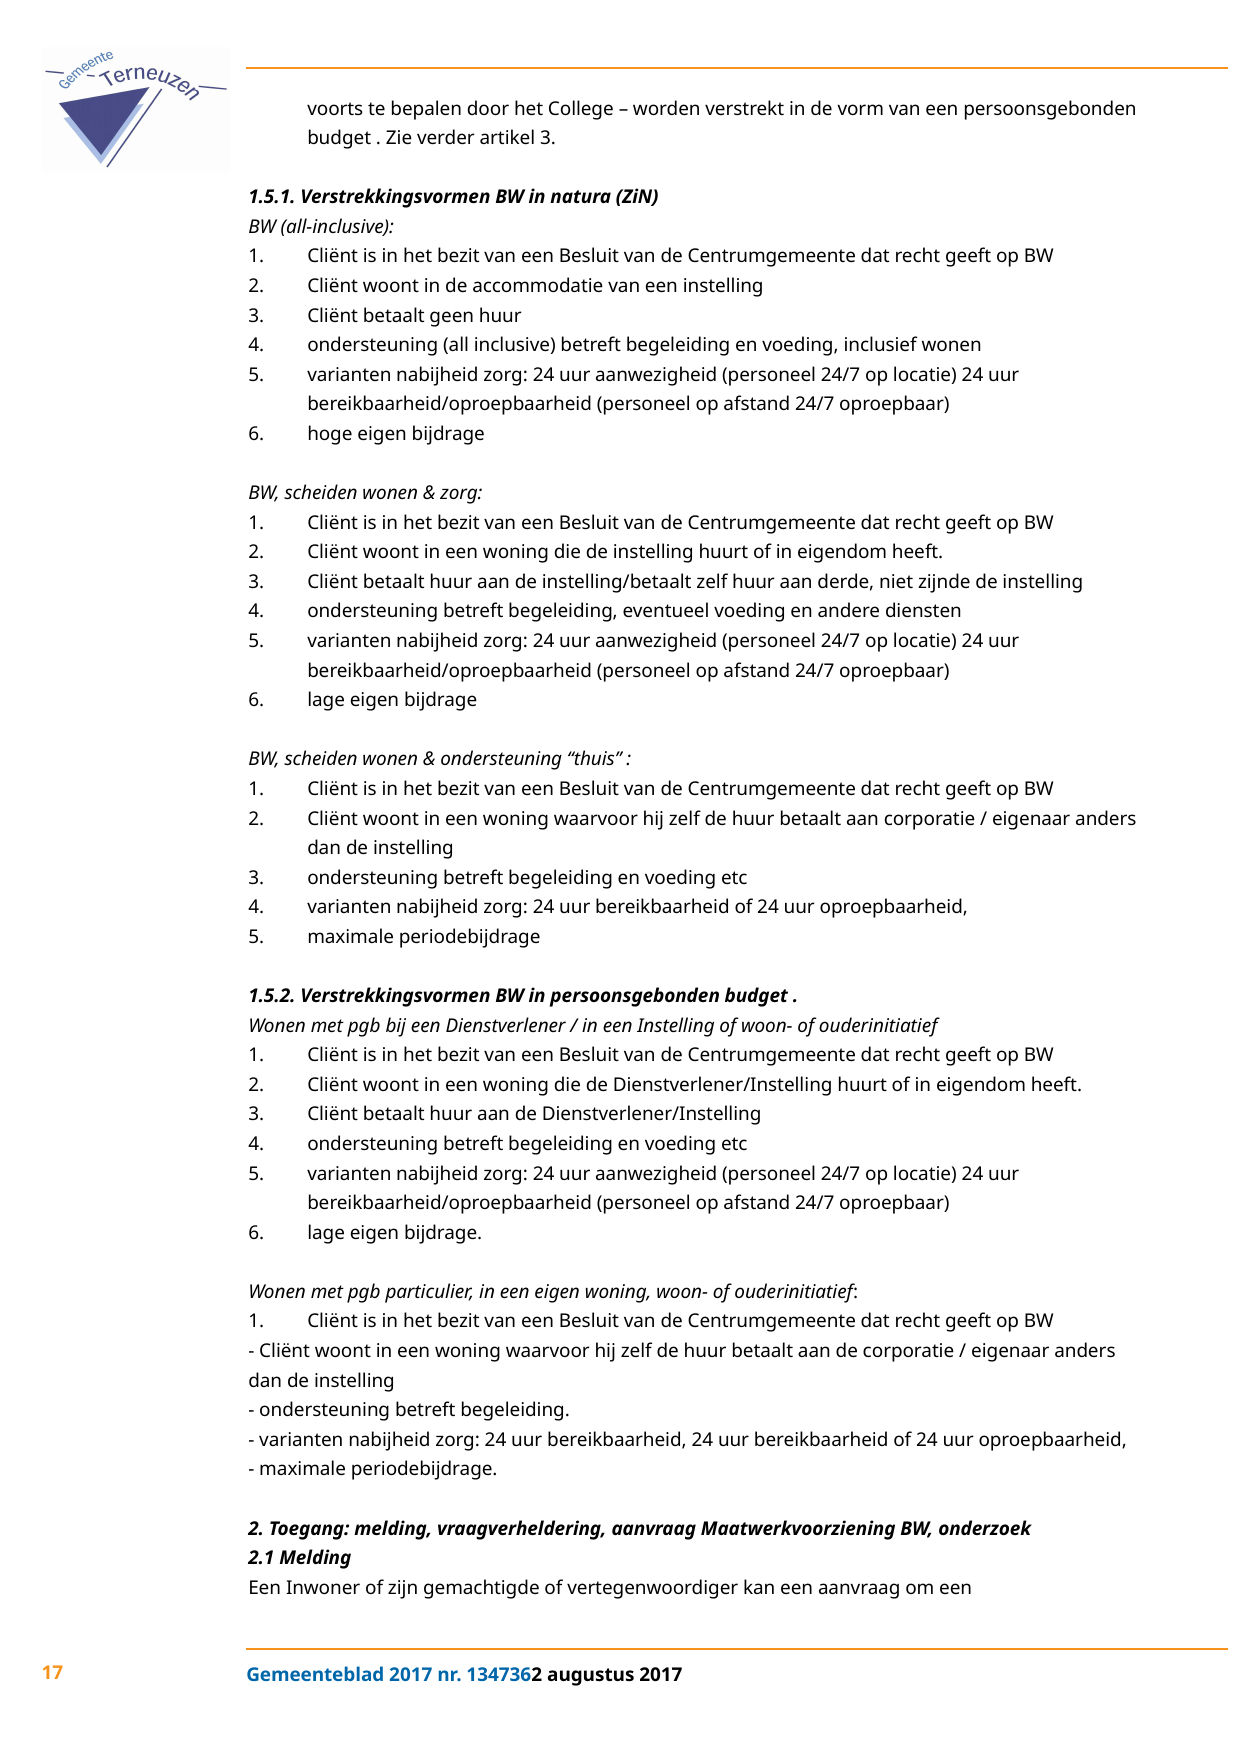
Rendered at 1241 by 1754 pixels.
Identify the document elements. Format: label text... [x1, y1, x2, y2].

list Cliënt is in het bezit van een Besluit van de Centrumgemeente dat recht geeft op BW [248, 509, 1152, 535]
list Cliënt woont in een woning die de instelling huurt of in eigendom heeft. [248, 538, 1152, 564]
text BW, scheiden wonen & ondersteuning “thuis” : [248, 746, 1152, 771]
text 2. Toegang: melding, vraagverheldering, aanvraag Maatwerkvoorziening BW, onderzoek [248, 1515, 1152, 1541]
list Cliënt is in het bezit van een Besluit van de Centrumgemeente dat recht geeft op BW [248, 775, 1152, 801]
list varianten nabijheid zorg: 24 uur aanwezigheid (personeel 24/7 op locatie) 24 uur bereikbaarheid/oproepbaarheid (personeel op afstand 24/7 oproepbaar) [248, 627, 1152, 683]
list lage eigen bijdrage. [248, 1219, 1152, 1245]
text BW (all-inclusive): [248, 213, 1152, 239]
list varianten nabijheid zorg: 24 uur aanwezigheid (personeel 24/7 op locatie) 24 uur bereikbaarheid/oproepbaarheid (personeel op afstand 24/7 oproepbaar) [248, 1160, 1152, 1215]
list Cliënt betaalt geen huur [248, 302, 1152, 328]
text Wonen met pgb particulier, in een eigen woning, woon- of ouderinitiatief: [248, 1278, 1152, 1304]
list hoge eigen bijdrage [248, 420, 1152, 446]
list Cliënt is in het bezit van een Besluit van de Centrumgemeente dat recht geeft op BW [248, 1041, 1152, 1067]
list ondersteuning (all inclusive) betreft begeleiding en voeding, inclusief wonen [248, 331, 1152, 357]
text - maximale periodebijdrage. [248, 1456, 1152, 1481]
list Cliënt woont in een woning waarvoor hij zelf de huur betaalt aan corporatie / eigenaar anders dan de instelling [248, 805, 1152, 860]
text 1.5.1. Verstrekkingsvormen BW in natura (ZiN) [248, 183, 1152, 209]
text 2.1 Melding [248, 1544, 1152, 1570]
list Cliënt woont in de accommodatie van een instelling [248, 272, 1152, 298]
list Cliënt betaalt huur aan de instelling/betaalt zelf huur aan derde, niet zijnde de instelling [248, 568, 1152, 594]
text - Cliënt woont in een woning waarvoor hij zelf de huur betaalt aan de corporatie / eigenaar anders dan de instelling [248, 1337, 1152, 1393]
list maximale periodebijdrage [248, 923, 1152, 949]
list Cliënt is in het bezit van een Besluit van de Centrumgemeente dat recht geeft op BW [248, 243, 1152, 268]
list voorts te bepalen door het College – worden verstrekt in de vorm van een persoonsgebonden budget . Zie verder artikel 3. [248, 95, 1152, 150]
list ondersteuning betreft begeleiding en voeding etc [248, 864, 1152, 890]
list varianten nabijheid zorg: 24 uur aanwezigheid (personeel 24/7 op locatie) 24 uur bereikbaarheid/oproepbaarheid (personeel op afstand 24/7 oproepbaar) [248, 361, 1152, 416]
list Cliënt is in het bezit van een Besluit van de Centrumgemeente dat recht geeft op BW [248, 1308, 1152, 1333]
text - varianten nabijheid zorg: 24 uur bereikbaarheid, 24 uur bereikbaarheid of 24 uur oproepbaarheid, [248, 1426, 1152, 1452]
list lage eigen bijdrage [248, 686, 1152, 712]
list Cliënt betaalt huur aan de Dienstverlener/Instelling [248, 1101, 1152, 1126]
list Cliënt woont in een woning die de Dienstverlener/Instelling huurt of in eigendom heeft. [248, 1071, 1152, 1097]
text 1.5.2. Verstrekkingsvormen BW in persoonsgebonden budget . [248, 982, 1152, 1008]
list ondersteuning betreft begeleiding, eventueel voeding en andere diensten [248, 598, 1152, 623]
list varianten nabijheid zorg: 24 uur bereikbaarheid of 24 uur oproepbaarheid, [248, 893, 1152, 919]
list ondersteuning betreft begeleiding en voeding etc [248, 1130, 1152, 1156]
text Wonen met pgb bij een Dienstverlener / in een Instelling of woon- of ouderinitiatief [248, 1012, 1152, 1038]
text Een Inwoner of zijn gemachtigde of vertegenwoordiger kan een aanvraag om een [248, 1574, 1152, 1600]
picture [41, 47, 231, 172]
text - ondersteuning betreft begeleiding. [248, 1396, 1152, 1422]
text BW, scheiden wonen & zorg: [248, 479, 1152, 505]
